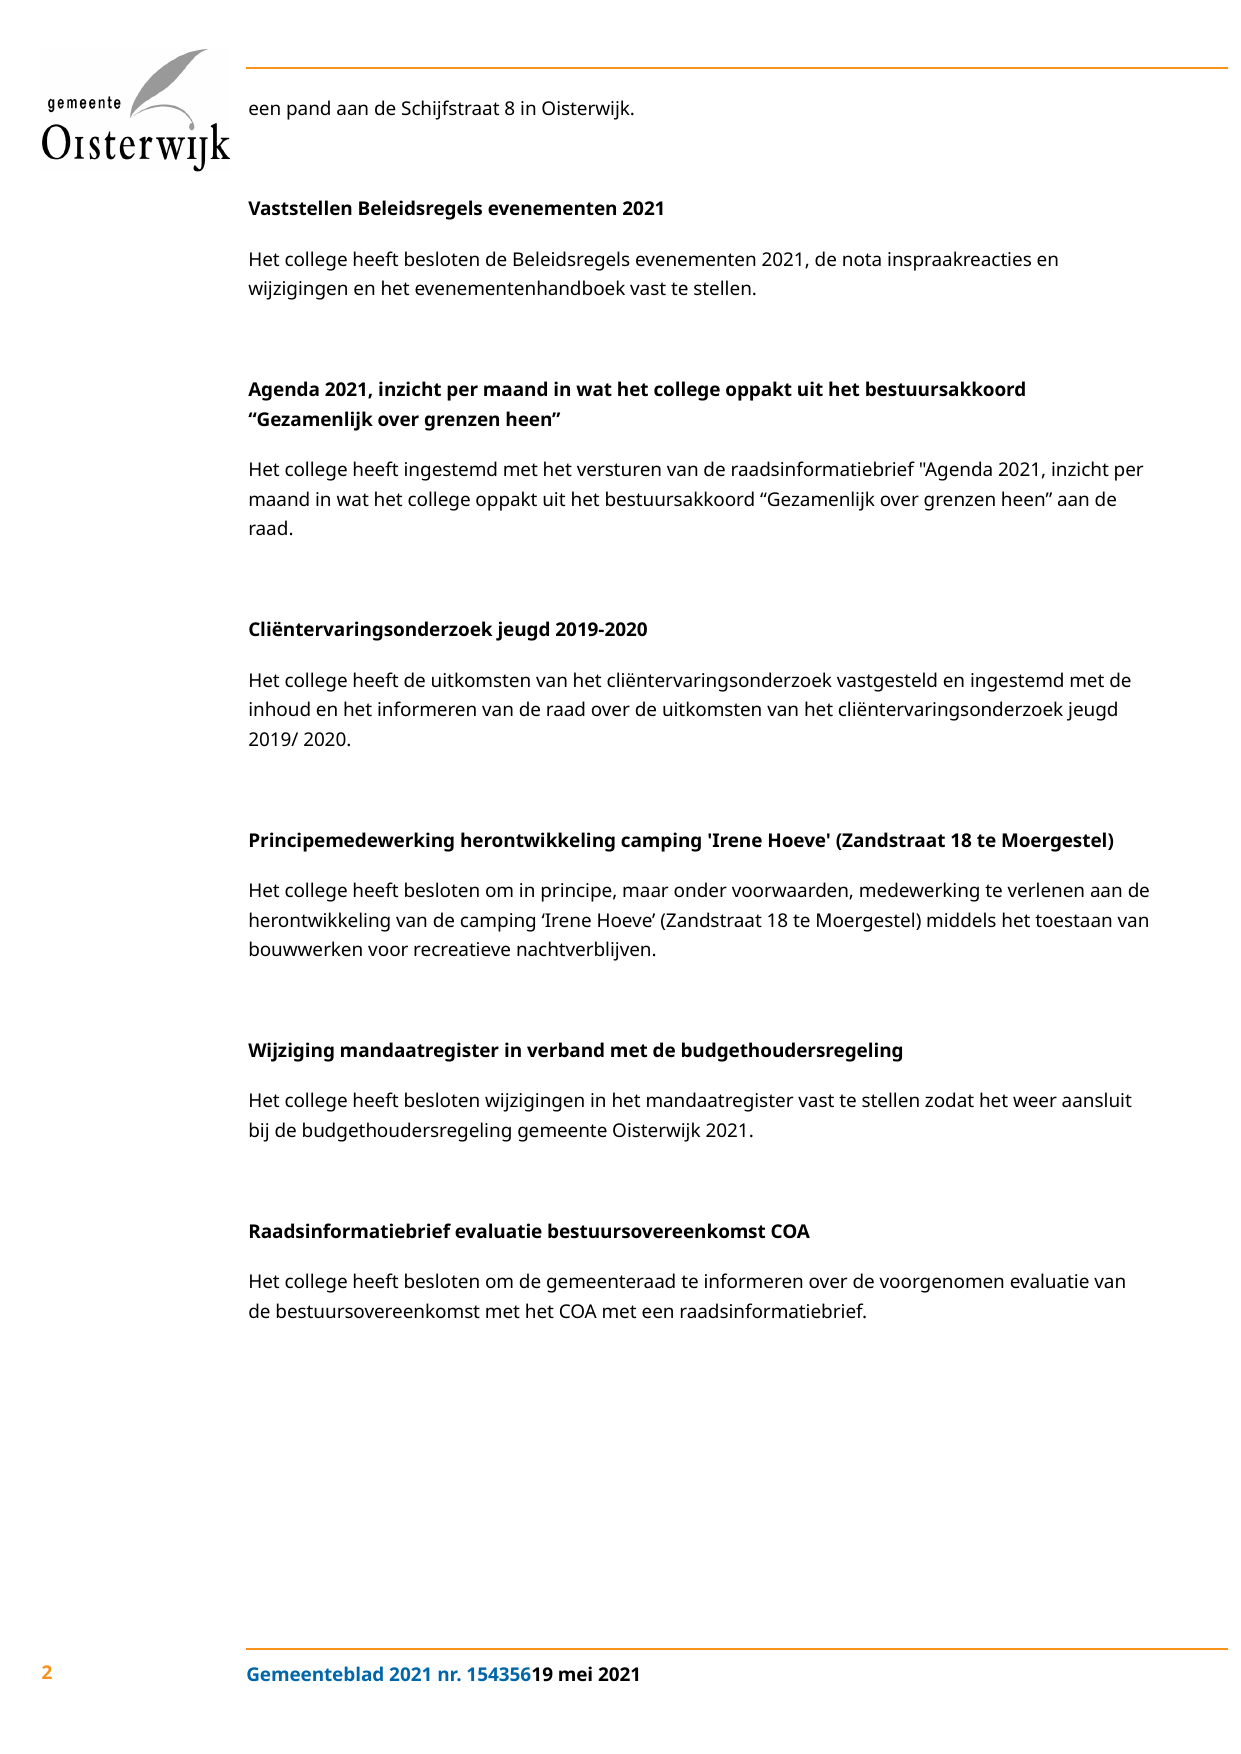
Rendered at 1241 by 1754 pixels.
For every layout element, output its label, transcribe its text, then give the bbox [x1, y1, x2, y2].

text Het college heeft besloten om de gemeenteraad te informeren over de voorgenomen evaluatie van de bestuursovereenkomst met het COA met een raadsinformatiebrief. [248, 1268, 1152, 1324]
text Vaststellen Beleidsregels evenementen 2021 [248, 196, 1152, 221]
text Wijziging mandaatregister in verband met de budgethoudersregeling [248, 1037, 1152, 1063]
text Het college heeft ingestemd met het versturen van de raadsinformatiebrief "Agenda 2021, inzicht per maand in wat het college oppakt uit het bestuursakkoord “Gezamenlijk over grenzen heen” aan de raad. [248, 456, 1152, 541]
text Agenda 2021, inzicht per maand in wat het college oppakt uit het bestuursakkoord “Gezamenlijk over grenzen heen” [248, 376, 1152, 432]
text Het college heeft besloten de Beleidsregels evenementen 2021, de nota inspraakreacties en wijzigingen en het evenementenhandboek vast te stellen. [248, 246, 1152, 301]
text Raadsinformatiebrief evaluatie bestuursovereenkomst COA [248, 1218, 1152, 1244]
text een pand aan de Schijfstraat 8 in Oisterwijk. [248, 95, 1152, 121]
text Principemedewerking herontwikkeling camping 'Irene Hoeve' (Zandstraat 18 te Moergestel) [248, 827, 1152, 853]
text Het college heeft besloten wijzigingen in het mandaatregister vast te stellen zodat het weer aansluit bij de budgethoudersregeling gemeente Oisterwijk 2021. [248, 1088, 1152, 1143]
picture [41, 47, 231, 172]
text Het college heeft de uitkomsten van het cliëntervaringsonderzoek vastgesteld en ingestemd met de inhoud en het informeren van de raad over de uitkomsten van het cliëntervaringsonderzoek jeugd 2019/ 2020. [248, 667, 1152, 752]
text Het college heeft besloten om in principe, maar onder voorwaarden, medewerking te verlenen aan de herontwikkeling van de camping ‘Irene Hoeve’ (Zandstraat 18 te Moergestel) middels het toestaan van bouwwerken voor recreatieve nachtverblijven. [248, 877, 1152, 962]
text Cliëntervaringsonderzoek jeugd 2019-2020 [248, 616, 1152, 642]
